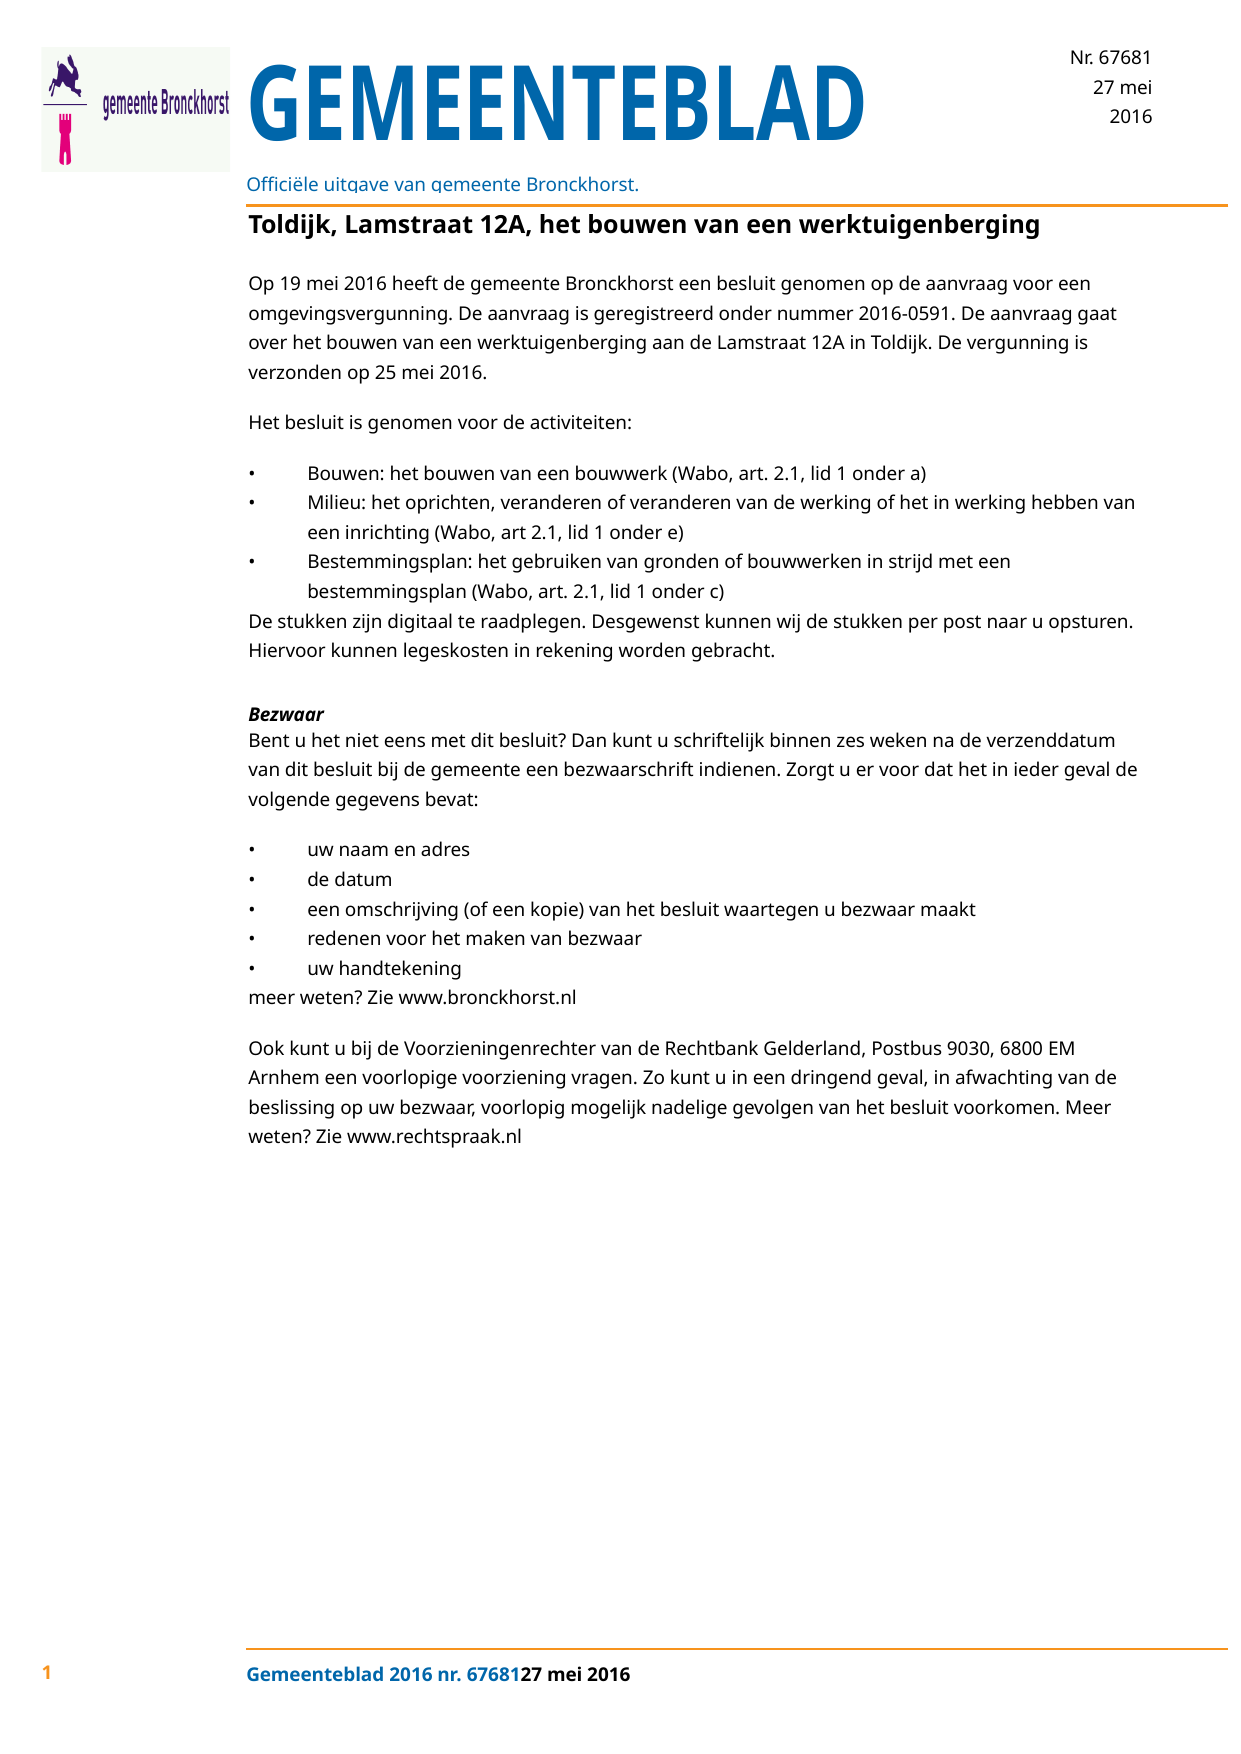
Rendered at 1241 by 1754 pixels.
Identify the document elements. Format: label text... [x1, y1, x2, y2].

text Op 19 mei 2016 heeft de gemeente Bronckhorst een besluit genomen op de aanvraag voor een omgevingsvergunning. De aanvraag is geregistreerd onder nummer 2016-0591. De aanvraag gaat over het bouwen van een werktuigenberging aan de Lamstraat 12A in Toldijk. De vergunning is verzonden op 25 mei 2016. [248, 270, 1152, 385]
list Bestemmingsplan: het gebruiken van gronden of bouwwerken in strijd met een bestemmingsplan (Wabo, art. 2.1, lid 1 onder c) [248, 549, 1152, 604]
list de datum [248, 866, 1152, 892]
list Milieu: het oprichten, veranderen of veranderen van de werking of het in werking hebben van een inrichting (Wabo, art 2.1, lid 1 onder e) [248, 489, 1152, 545]
text De stukken zijn digitaal te raadplegen. Desgewenst kunnen wij de stukken per post naar u opsturen. Hiervoor kunnen legeskosten in rekening worden gebracht. [248, 608, 1152, 663]
list een omschrijving (of een kopie) van het besluit waartegen u bezwaar maakt [248, 896, 1152, 922]
list redenen voor het maken van bezwaar [248, 925, 1152, 951]
text Bent u het niet eens met dit besluit? Dan kunt u schriftelijk binnen zes weken na de verzenddatum van dit besluit bij de gemeente een bezwaarschrift indienen. Zorgt u er voor dat het in ieder geval de volgende gegevens bevat: [248, 727, 1152, 812]
list Bouwen: het bouwen van een bouwwerk (Wabo, art. 2.1, lid 1 onder a) [248, 460, 1152, 486]
text meer weten? Zie www.bronckhorst.nl [248, 984, 1152, 1010]
text Het besluit is genomen voor de activiteiten: [248, 409, 1152, 435]
text Ook kunt u bij de Voorzieningenrechter van de Rechtbank Gelderland, Postbus 9030, 6800 EM Arnhem een voorlopige voorziening vragen. Zo kunt u in een dringend geval, in afwachting van de beslissing op uw bezwaar, voorlopig mogelijk nadelige gevolgen van het besluit voorkomen. Meer weten? Zie www.rechtspraak.nl [248, 1035, 1152, 1149]
list uw handtekening [248, 955, 1152, 981]
picture [41, 47, 231, 172]
text Bezwaar [248, 701, 1152, 727]
list uw naam en adres [248, 837, 1152, 862]
text Toldijk, Lamstraat 12A, het bouwen van een werktuigenberging [248, 207, 1152, 241]
